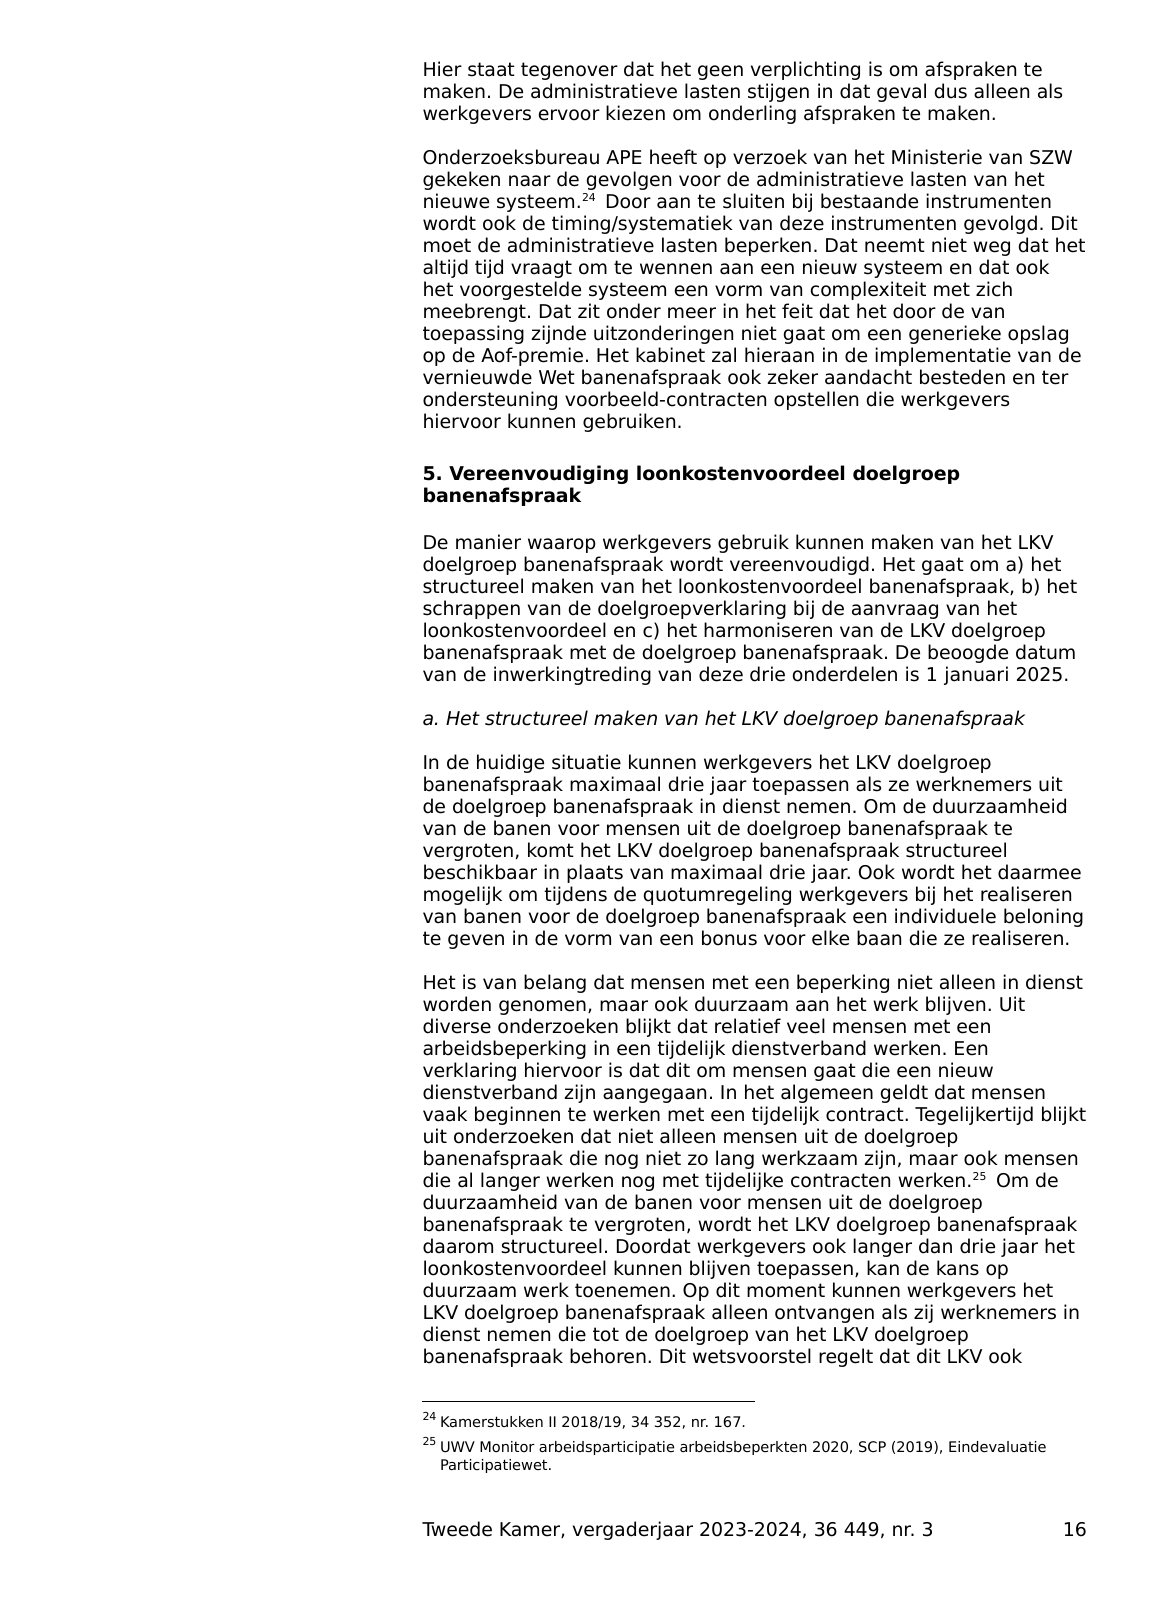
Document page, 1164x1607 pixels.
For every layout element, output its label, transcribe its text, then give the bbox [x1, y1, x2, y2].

text Hier staat tegenover dat het geen verplichting is om afspraken te maken. De administratieve lasten stijgen in dat geval dus alleen als werkgevers ervoor kiezen om onderling afspraken te maken. [422, 59, 1087, 125]
text De manier waarop werkgevers gebruik kunnen maken van het LKV doelgroep banenafspraak wordt vereenvoudigd. Het gaat om a) het structureel maken van het loonkostenvoordeel banenafspraak, b) het schrappen van de doelgroepverklaring bij de aanvraag van het loonkostenvoordeel en c) het harmoniseren van de LKV doelgroep banenafspraak met de doelgroep banenafspraak. De beoogde datum van de inwerkingtreding van deze drie onderdelen is 1 januari 2025. [422, 532, 1087, 686]
subtitle a. Het structureel maken van het LKV doelgroep banenafspraak [422, 708, 1087, 730]
text In de huidige situatie kunnen werkgevers het LKV doelgroep banenafspraak maximaal drie jaar toepassen als ze werknemers uit de doelgroep banenafspraak in dienst nemen. Om de duurzaamheid van de banen voor mensen uit de doelgroep banenafspraak te vergroten, komt het LKV doelgroep banenafspraak structureel beschikbaar in plaats van maximaal drie jaar. Ook wordt het daarmee mogelijk om tijdens de quotumregeling werkgevers bij het realiseren van banen voor de doelgroep banenafspraak een individuele beloning te geven in de vorm van een bonus voor elke baan die ze realiseren. [422, 752, 1087, 950]
text UWV Monitor arbeidsparticipatie arbeidsbeperkten 2020, SCP (2019), Eindevaluatie Participatiewet. [422, 1435, 1087, 1474]
text Het is van belang dat mensen met een beperking niet alleen in dienst worden genomen, maar ook duurzaam aan het werk blijven. Uit diverse onderzoeken blijkt dat relatief veel mensen met een arbeidsbeperking in een tijdelijk dienstverband werken. Een verklaring hiervoor is dat dit om mensen gaat die een nieuw dienstverband zijn aangegaan. In het algemeen geldt dat mensen vaak beginnen te werken met een tijdelijk contract. Tegelijkertijd blijkt uit onderzoeken dat niet alleen mensen uit de doelgroep banenafspraak die nog niet zo lang werkzaam zijn, maar ook mensen die al langer werken nog met tijdelijke contracten werken. Om de duurzaamheid van de banen voor mensen uit de doelgroep banenafspraak te vergroten, wordt het LKV doelgroep banenafspraak daarom structureel. Doordat werkgevers ook langer dan drie jaar het loonkostenvoordeel kunnen blijven toepassen, kan de kans op duurzaam werk toenemen. Op dit moment kunnen werkgevers het LKV doelgroep banenafspraak alleen ontvangen als zij werknemers in dienst nemen die tot de doelgroep van het LKV doelgroep banenafspraak behoren. Dit wetsvoorstel regelt dat dit LKV ook [422, 972, 1087, 1368]
text Onderzoeksbureau APE heeft op verzoek van het Ministerie van SZW gekeken naar de gevolgen voor de administratieve lasten van het nieuwe systeem. Door aan te sluiten bij bestaande instrumenten wordt ook de timing/systematiek van deze instrumenten gevolgd. Dit moet de administratieve lasten beperken. Dat neemt niet weg dat het altijd tijd vraagt om te wennen aan een nieuw systeem en dat ook het voorgestelde systeem een vorm van complexiteit met zich meebrengt. Dat zit onder meer in het feit dat het door de van toepassing zijnde uitzonderingen niet gaat om een generieke opslag op de Aof-premie. Het kabinet zal hieraan in de implementatie van de vernieuwde Wet banenafspraak ook zeker aandacht besteden en ter ondersteuning voorbeeld-contracten opstellen die werkgevers hiervoor kunnen gebruiken. [422, 147, 1087, 433]
text Kamerstukken II 2018/19, 34 352, nr. 167. [422, 1410, 1087, 1432]
subtitle 5. Vereenvoudiging loonkostenvoordeel doelgroep banenafspraak [422, 463, 1087, 507]
